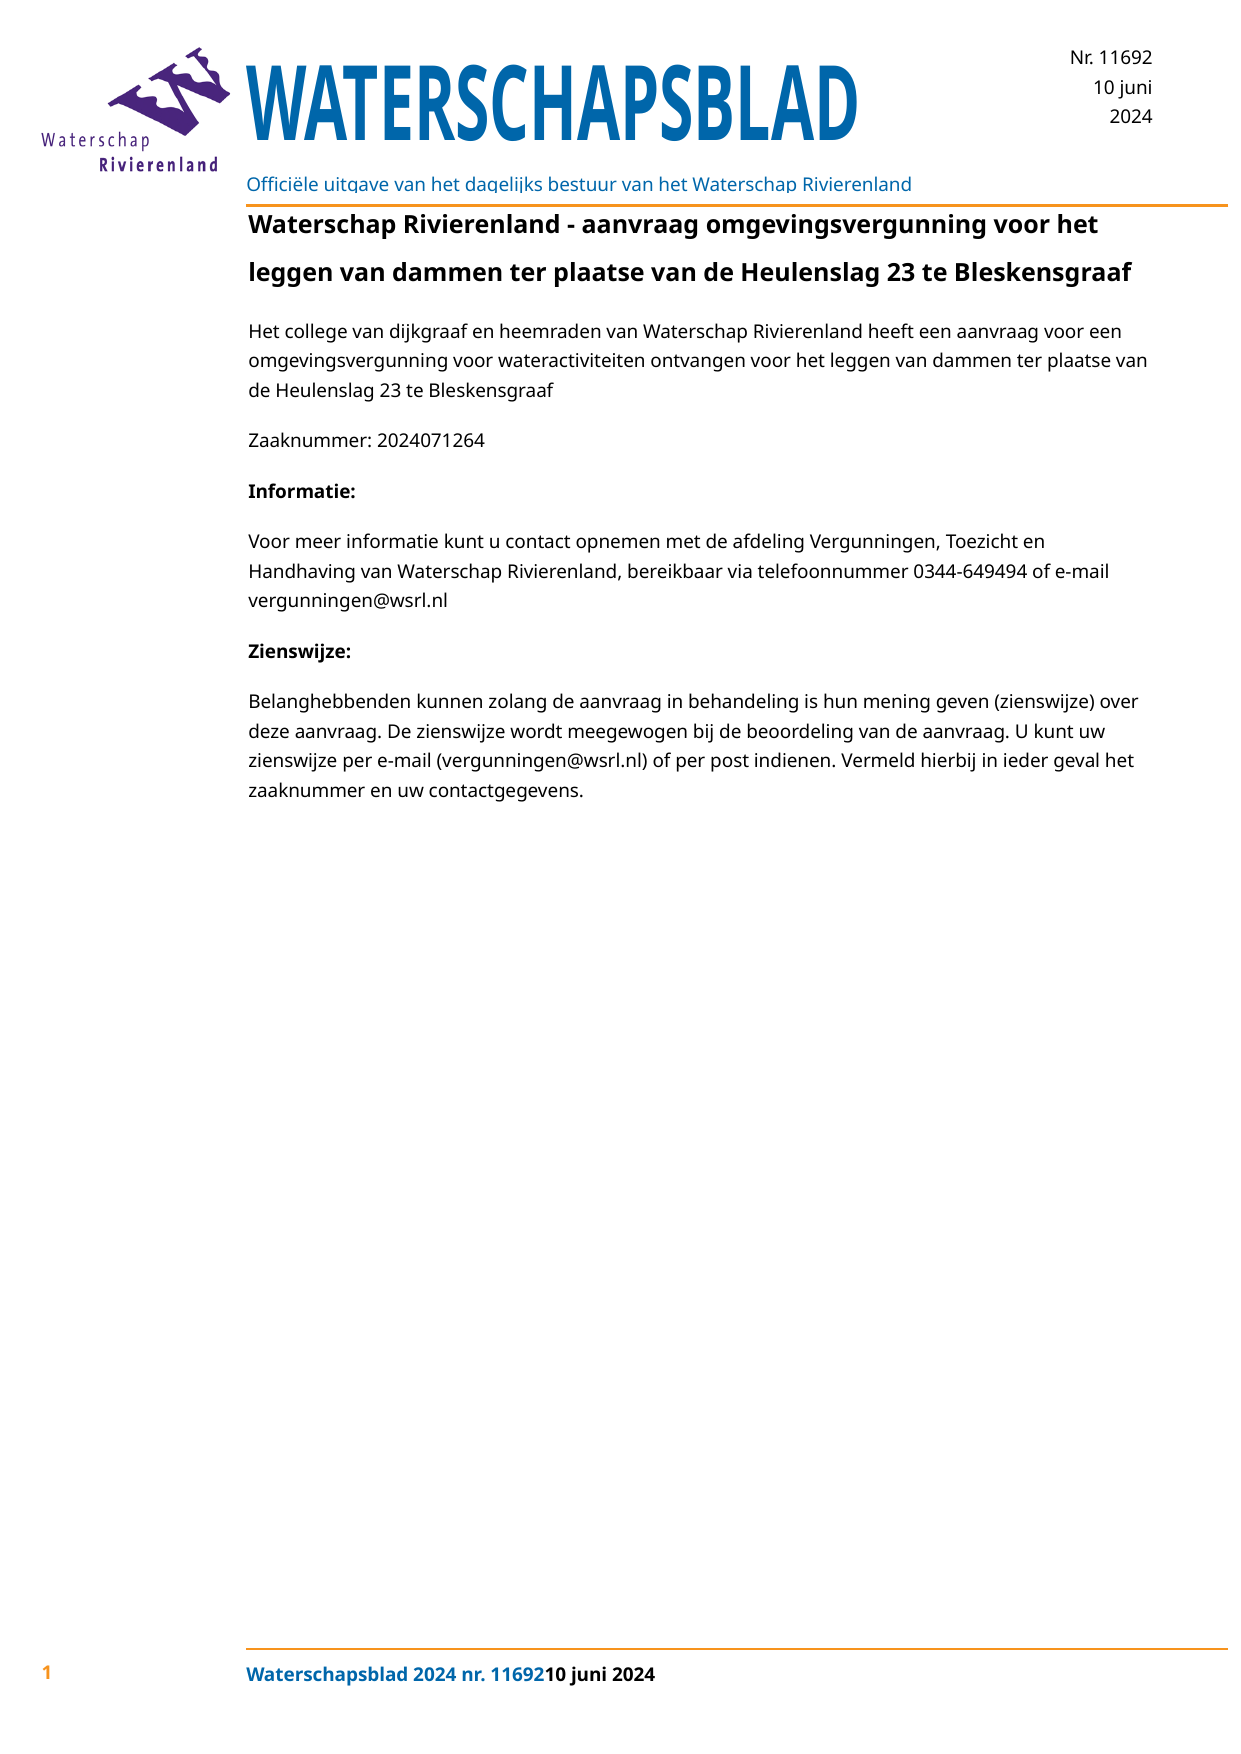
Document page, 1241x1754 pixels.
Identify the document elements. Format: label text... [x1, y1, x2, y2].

text Zienswijze: [248, 638, 1152, 664]
text Belanghebbenden kunnen zolang de aanvraag in behandeling is hun mening geven (zienswijze) over deze aanvraag. De zienswijze wordt meegewogen bij de beoordeling van de aanvraag. U kunt uw zienswijze per e-mail (vergunningen@wsrl.nl) of per post indienen. Vermeld hierbij in ieder geval het zaaknummer en uw contactgegevens. [248, 688, 1152, 803]
text Informatie: [248, 478, 1152, 504]
text Voor meer informatie kunt u contact opnemen met de afdeling Vergunningen, Toezicht en Handhaving van Waterschap Rivierenland, bereikbaar via telefoonnummer 0344-649494 of e-mail vergunningen@wsrl.nl [248, 528, 1152, 613]
text Zaaknummer: 2024071264 [248, 427, 1152, 453]
text Het college van dijkgraaf en heemraden van Waterschap Rivierenland heeft een aanvraag voor een omgevingsvergunning voor wateractiviteiten ontvangen voor het leggen van dammen ter plaatse van de Heulenslag 23 te Bleskensgraaf [248, 318, 1152, 403]
picture [41, 47, 231, 172]
text Waterschap Rivierenland - aanvraag omgevingsvergunning voor het leggen van dammen ter plaatse van de Heulenslag 23 te Bleskensgraaf [248, 207, 1152, 288]
